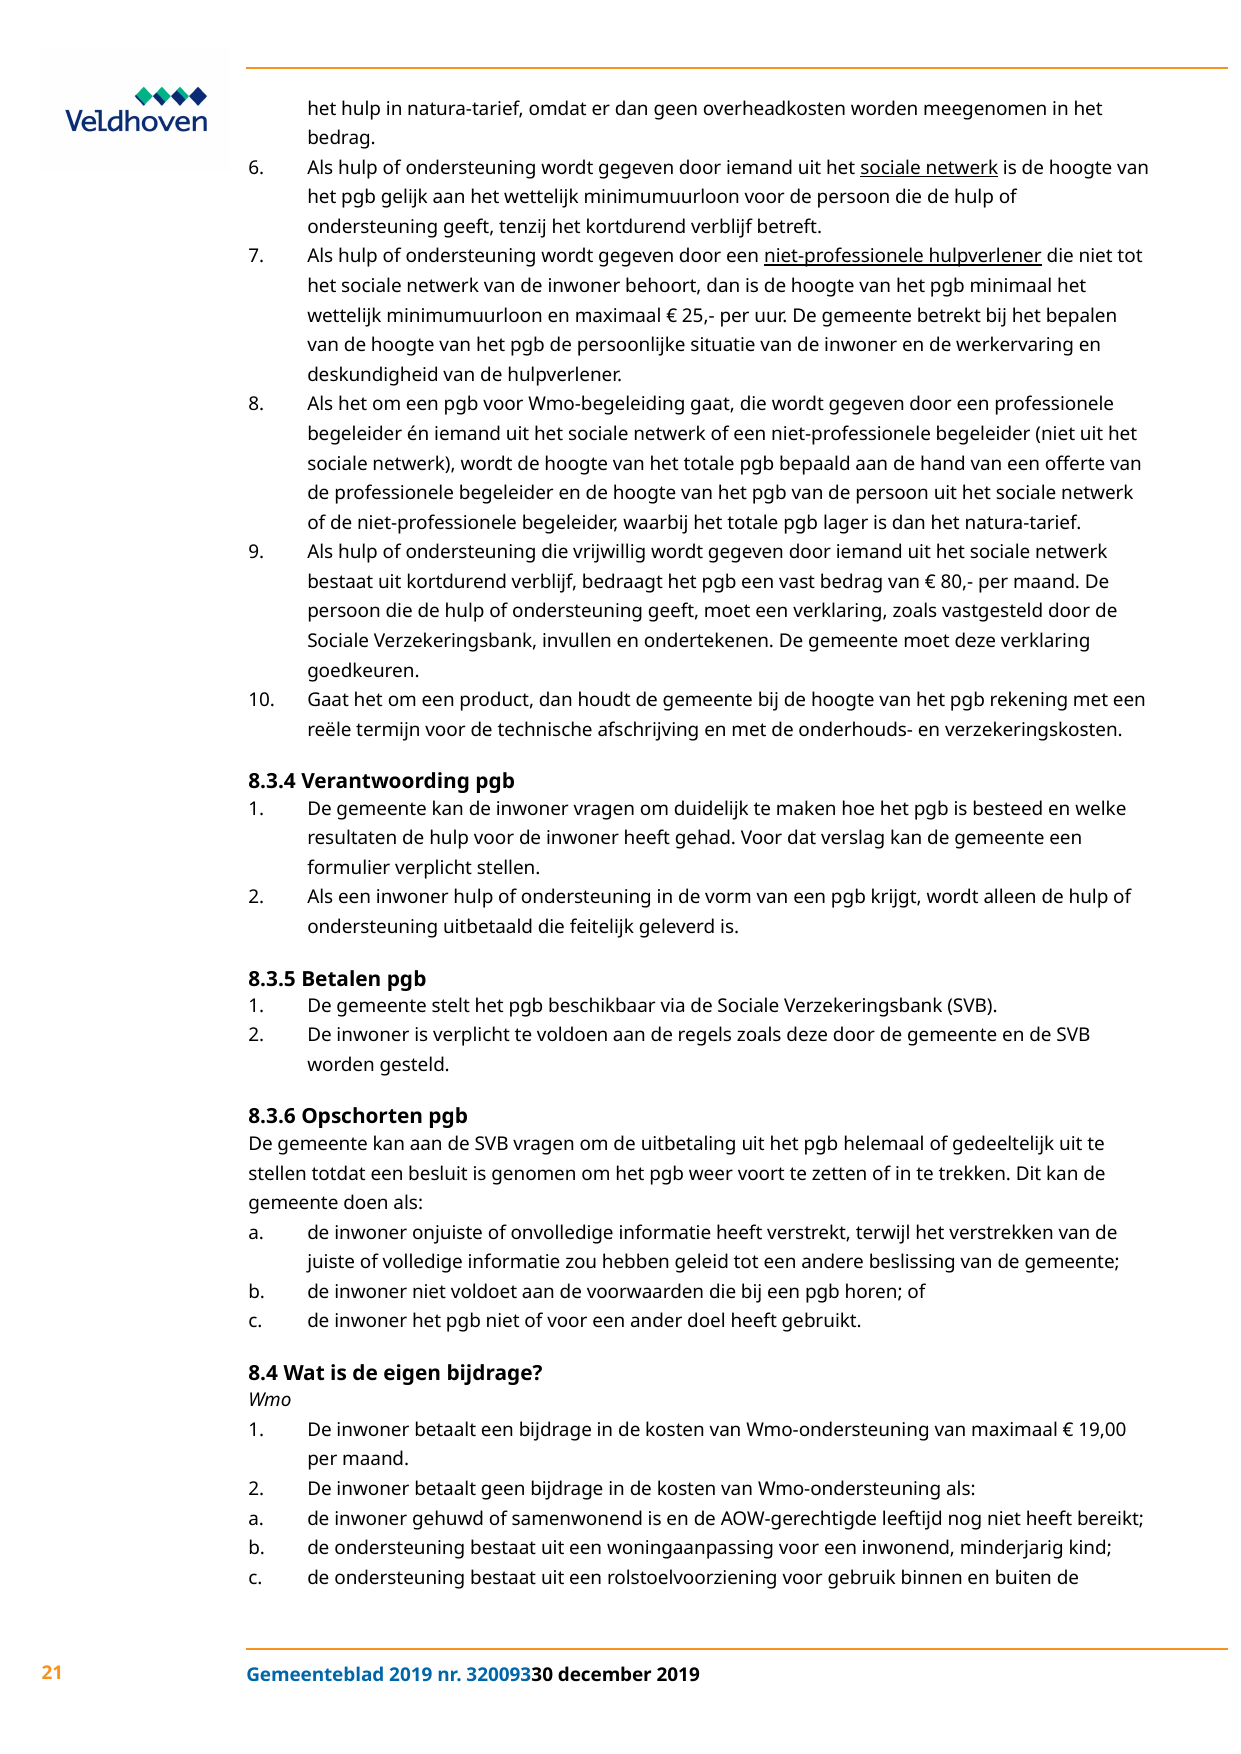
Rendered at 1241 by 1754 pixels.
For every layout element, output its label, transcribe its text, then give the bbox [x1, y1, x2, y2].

list Als het om een pgb voor Wmo-begeleiding gaat, die wordt gegeven door een professionele begeleider én iemand uit het sociale netwerk of een niet-professionele begeleider (niet uit het sociale netwerk), wordt de hoogte van het totale pgb bepaald aan de hand van een offerte van de professionele begeleider en de hoogte van het pgb van de persoon uit het sociale netwerk of de niet-professionele begeleider, waarbij het totale pgb lager is dan het natura-tarief. [248, 391, 1152, 535]
list De gemeente kan de inwoner vragen om duidelijk te maken hoe het pgb is besteed en welke resultaten de hulp voor de inwoner heeft gehad. Voor dat verslag kan de gemeente een formulier verplicht stellen. [248, 795, 1152, 880]
list Als hulp of ondersteuning die vrijwillig wordt gegeven door iemand uit het sociale netwerk bestaat uit kortdurend verblijf, bedraagt het pgb een vast bedrag van € 80,- per maand. De persoon die de hulp of ondersteuning geeft, moet een verklaring, zoals vastgesteld door de Sociale Verzekeringsbank, invullen en ondertekenen. De gemeente moet deze verklaring goedkeuren. [248, 538, 1152, 683]
text Wmo [248, 1386, 1152, 1412]
list De inwoner betaalt een bijdrage in de kosten van Wmo-ondersteuning van maximaal € 19,00 per maand. [248, 1416, 1152, 1471]
list de ondersteuning bestaat uit een woningaanpassing voor een inwonend, minderjarig kind; [248, 1534, 1152, 1560]
list Als hulp of ondersteuning wordt gegeven door iemand uit het sociale netwerk is de hoogte van het pgb gelijk aan het wettelijk minimumuurloon voor de persoon die de hulp of ondersteuning geeft, tenzij het kortdurend verblijf betreft. [248, 154, 1152, 239]
list De gemeente stelt het pgb beschikbaar via de Sociale Verzekeringsbank (SVB). [248, 992, 1152, 1018]
list De inwoner betaalt geen bijdrage in de kosten van Wmo-ondersteuning als: [248, 1475, 1152, 1501]
text 8.3.6 Opschorten pgb [248, 1102, 1152, 1130]
text 8.4 Wat is de eigen bijdrage? [248, 1358, 1152, 1386]
text 8.3.4 Verantwoording pgb [248, 766, 1152, 795]
list Gaat het om een product, dan houdt de gemeente bij de hoogte van het pgb rekening met een reële termijn voor de technische afschrijving en met de onderhouds- en verzekeringskosten. [248, 686, 1152, 742]
list Als hulp of ondersteuning wordt gegeven door een niet-professionele hulpverlener die niet tot het sociale netwerk van de inwoner behoort, dan is de hoogte van het pgb minimaal het wettelijk minimumuurloon en maximaal € 25,- per uur. De gemeente betrekt bij het bepalen van de hoogte van het pgb de persoonlijke situatie van de inwoner en de werkervaring en deskundigheid van de hulpverlener. [248, 243, 1152, 387]
list de inwoner niet voldoet aan de voorwaarden die bij een pgb horen; of [248, 1278, 1152, 1304]
picture [41, 47, 231, 172]
list de inwoner gehuwd of samenwonend is en de AOW-gerechtigde leeftijd nog niet heeft bereikt; [248, 1505, 1152, 1531]
list het hulp in natura-tarief, omdat er dan geen overheadkosten worden meegenomen in het bedrag. [248, 95, 1152, 150]
list de inwoner het pgb niet of voor een ander doel heeft gebruikt. [248, 1308, 1152, 1333]
list De inwoner is verplicht te voldoen aan de regels zoals deze door de gemeente en de SVB worden gesteld. [248, 1022, 1152, 1077]
list de ondersteuning bestaat uit een rolstoelvoorziening voor gebruik binnen en buiten de [248, 1564, 1152, 1590]
list Als een inwoner hulp of ondersteuning in de vorm van een pgb krijgt, wordt alleen de hulp of ondersteuning uitbetaald die feitelijk geleverd is. [248, 884, 1152, 939]
text 8.3.5 Betalen pgb [248, 964, 1152, 992]
text De gemeente kan aan de SVB vragen om de uitbetaling uit het pgb helemaal of gedeeltelijk uit te stellen totdat een besluit is genomen om het pgb weer voort te zetten of in te trekken. Dit kan de gemeente doen als: [248, 1130, 1152, 1215]
list de inwoner onjuiste of onvolledige informatie heeft verstrekt, terwijl het verstrekken van de juiste of volledige informatie zou hebben geleid tot een andere beslissing van de gemeente; [248, 1219, 1152, 1274]
